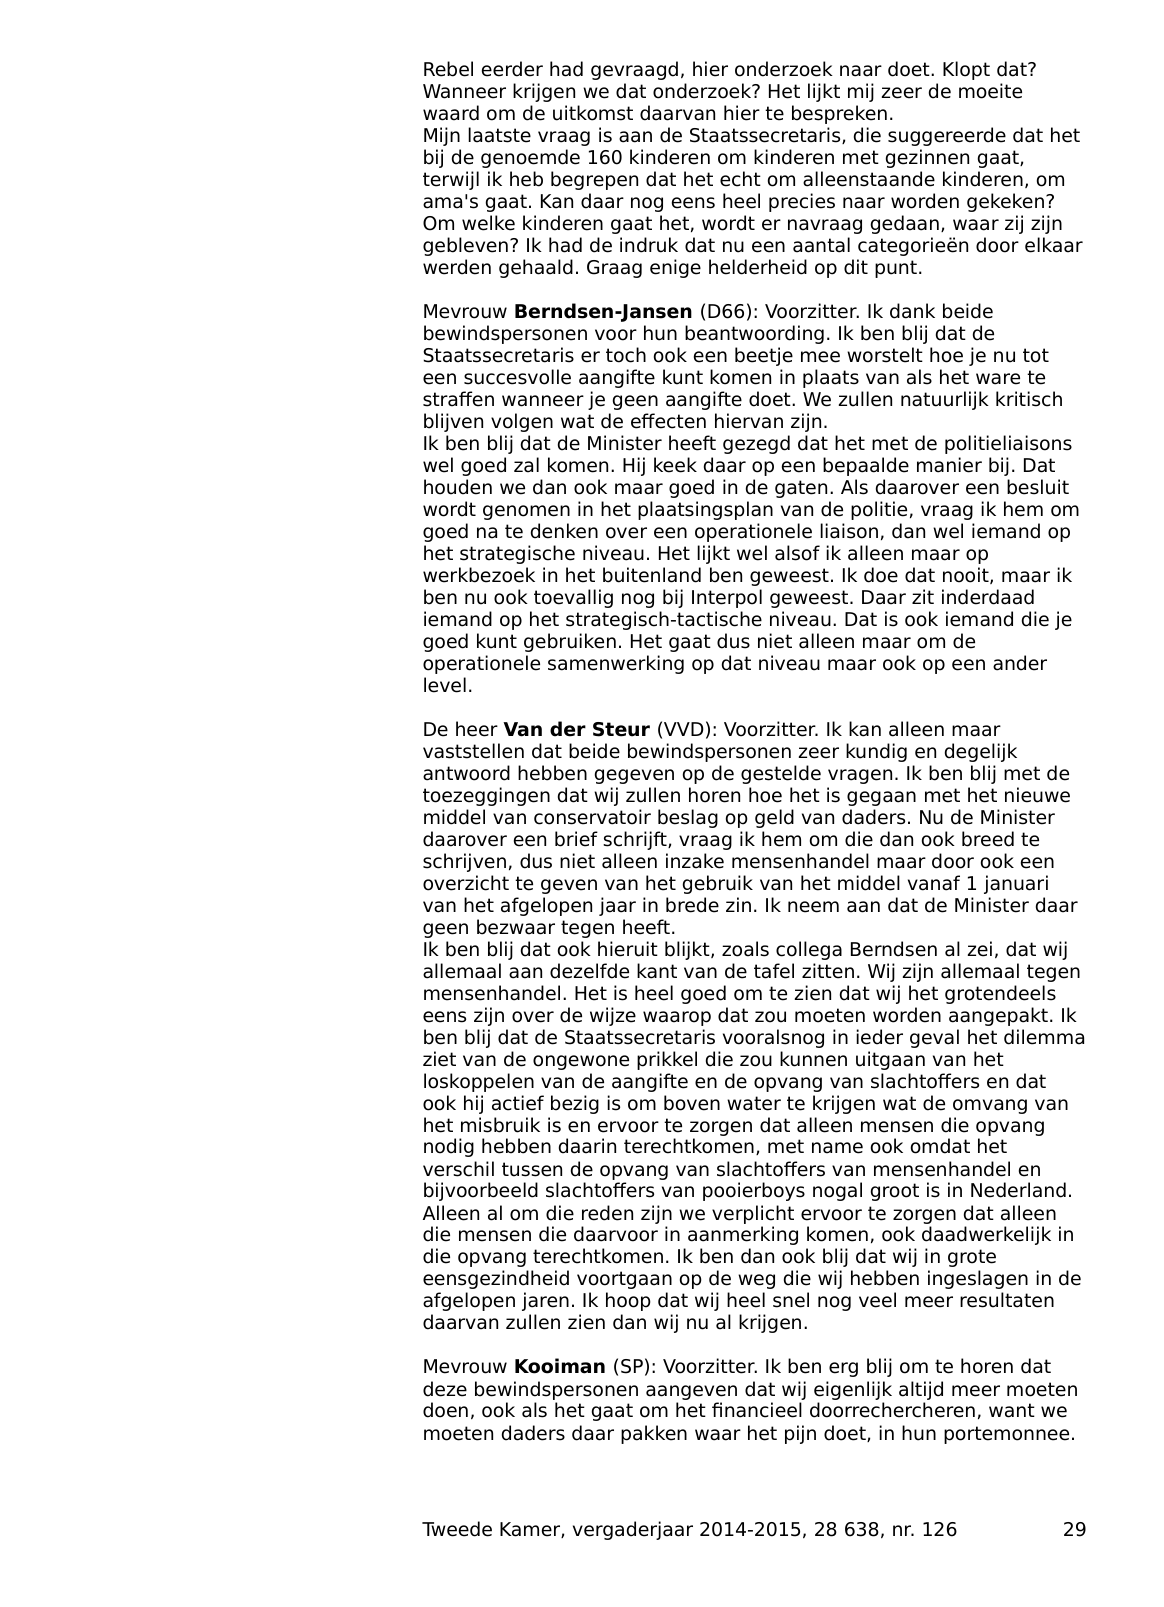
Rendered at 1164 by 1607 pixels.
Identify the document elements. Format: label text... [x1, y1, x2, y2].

text Ik ben blij dat ook hieruit blijkt, zoals collega Berndsen al zei, dat wij allemaal aan dezelfde kant van de tafel zitten. Wij zijn allemaal tegen mensenhandel. Het is heel goed om te zien dat wij het grotendeels eens zijn over de wijze waarop dat zou moeten worden aangepakt. Ik ben blij dat de Staatssecretaris vooralsnog in ieder geval het dilemma ziet van de ongewone prikkel die zou kunnen uitgaan van het loskoppelen van de aangifte en de opvang van slachtoffers en dat ook hij actief bezig is om boven water te krijgen wat de omvang van het misbruik is en ervoor te zorgen dat alleen mensen die opvang nodig hebben daarin terechtkomen, met name ook omdat het verschil tussen de opvang van slachtoffers van mensenhandel en bijvoorbeeld slachtoffers van pooierboys nogal groot is in Nederland. Alleen al om die reden zijn we verplicht ervoor te zorgen dat alleen die mensen die daarvoor in aanmerking komen, ook daadwerkelijk in die opvang terechtkomen. Ik ben dan ook blij dat wij in grote eensgezindheid voortgaan op de weg die wij hebben ingeslagen in de afgelopen jaren. Ik hoop dat wij heel snel nog veel meer resultaten daarvan zullen zien dan wij nu al krijgen. [422, 939, 1087, 1334]
text De heer Van der Steur (VVD): Voorzitter. Ik kan alleen maar vaststellen dat beide bewindspersonen zeer kundig en degelijk antwoord hebben gegeven op de gestelde vragen. Ik ben blij met de toezeggingen dat wij zullen horen hoe het is gegaan met het nieuwe middel van conservatoir beslag op geld van daders. Nu de Minister daarover een brief schrijft, vraag ik hem om die dan ook breed te schrijven, dus niet alleen inzake mensenhandel maar door ook een overzicht te geven van het gebruik van het middel vanaf 1 januari van het afgelopen jaar in brede zin. Ik neem aan dat de Minister daar geen bezwaar tegen heeft. [422, 719, 1087, 939]
text Ik ben blij dat de Minister heeft gezegd dat het met de politieliaisons wel goed zal komen. Hij keek daar op een bepaalde manier bij. Dat houden we dan ook maar goed in de gaten. Als daarover een besluit wordt genomen in het plaatsingsplan van de politie, vraag ik hem om goed na te denken over een operationele liaison, dan wel iemand op het strategische niveau. Het lijkt wel alsof ik alleen maar op werkbezoek in het buitenland ben geweest. Ik doe dat nooit, maar ik ben nu ook toevallig nog bij Interpol geweest. Daar zit inderdaad iemand op het strategisch-tactische niveau. Dat is ook iemand die je goed kunt gebruiken. Het gaat dus niet alleen maar om de operationele samenwerking op dat niveau maar ook op een ander level. [422, 433, 1087, 697]
text Mevrouw Berndsen-Jansen (D66): Voorzitter. Ik dank beide bewindspersonen voor hun beantwoording. Ik ben blij dat de Staatssecretaris er toch ook een beetje mee worstelt hoe je nu tot een succesvolle aangifte kunt komen in plaats van als het ware te straffen wanneer je geen aangifte doet. We zullen natuurlijk kritisch blijven volgen wat de effecten hiervan zijn. [422, 301, 1087, 433]
text Rebel eerder had gevraagd, hier onderzoek naar doet. Klopt dat? Wanneer krijgen we dat onderzoek? Het lijkt mij zeer de moeite waard om de uitkomst daarvan hier te bespreken. [422, 59, 1087, 125]
text Mevrouw Kooiman (SP): Voorzitter. Ik ben erg blij om te horen dat deze bewindspersonen aangeven dat wij eigenlijk altijd meer moeten doen, ook als het gaat om het financieel doorrechercheren, want we moeten daders daar pakken waar het pijn doet, in hun portemonnee. [422, 1356, 1087, 1444]
text Mijn laatste vraag is aan de Staatssecretaris, die suggereerde dat het bij de genoemde 160 kinderen om kinderen met gezinnen gaat, terwijl ik heb begrepen dat het echt om alleenstaande kinderen, om ama's gaat. Kan daar nog eens heel precies naar worden gekeken? Om welke kinderen gaat het, wordt er navraag gedaan, waar zij zijn gebleven? Ik had de indruk dat nu een aantal categorieën door elkaar werden gehaald. Graag enige helderheid op dit punt. [422, 125, 1087, 279]
